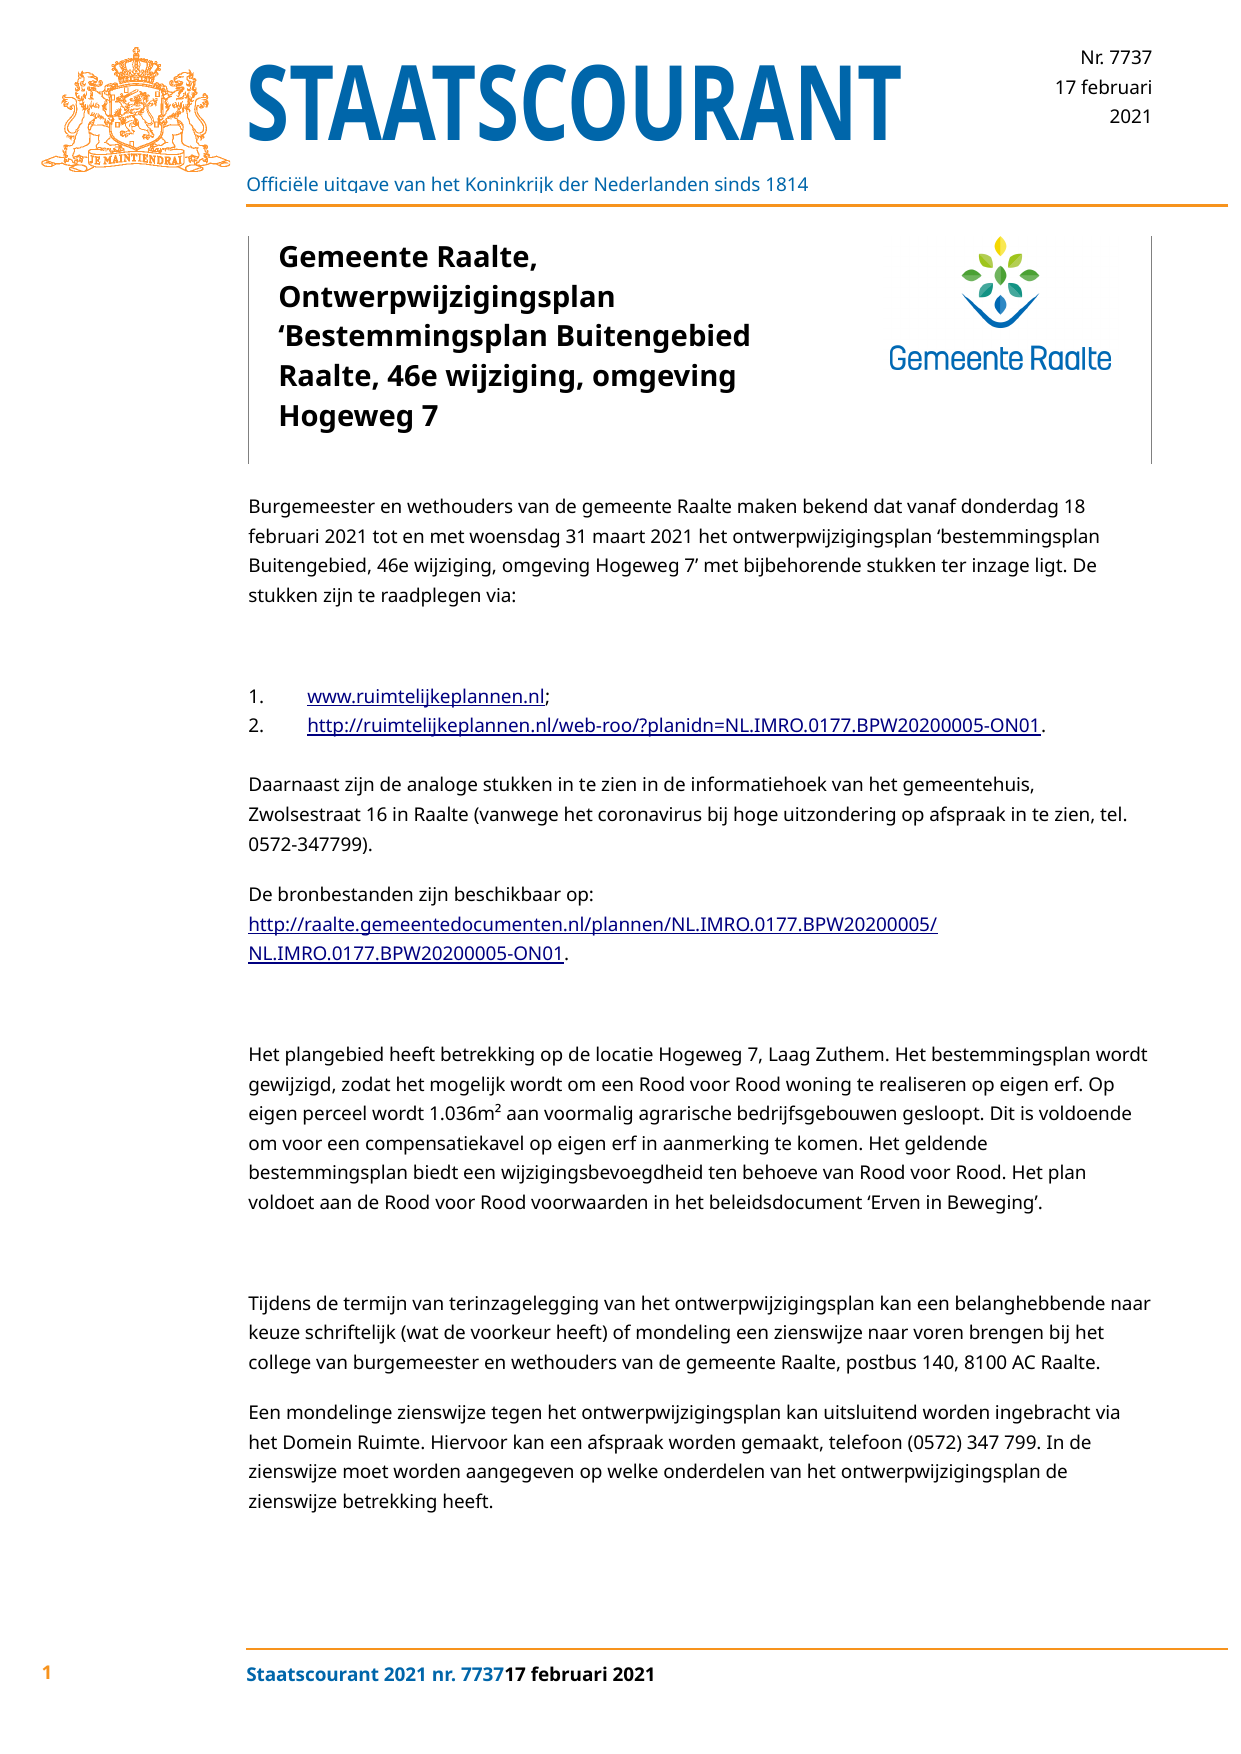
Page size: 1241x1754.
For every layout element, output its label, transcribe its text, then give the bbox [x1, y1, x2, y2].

text De bronbestanden zijn beschikbaar op: http://raalte.gemeentedocumenten.nl/plannen/NL.IMRO.0177.BPW20200005/NL.IMRO.0177.BPW20200005-ON01. [248, 881, 1152, 966]
list www.ruimtelijkeplannen.nl; [248, 683, 1152, 709]
text Een mondelinge zienswijze tegen het ontwerpwijzigingsplan kan uitsluitend worden ingebracht via het Domein Ruimte. Hiervoor kan een afspraak worden gemaakt, telefoon (0572) 347 799. In de zienswijze moet worden aangegeven op welke onderdelen van het ontwerpwijzigingsplan de zienswijze betrekking heeft. [248, 1399, 1152, 1514]
text Het plangebied heeft betrekking op de locatie Hogeweg 7, Laag Zuthem. Het bestemmingsplan wordt gewijzigd, zodat het mogelijk wordt om een Rood voor Rood woning te realiseren op eigen erf. Op eigen perceel wordt 1.036m² aan voormalig agrarische bedrijfsgebouwen gesloopt. Dit is voldoende om voor een compensatiekavel op eigen erf in aanmerking te komen. Het geldende bestemmingsplan biedt een wijzigingsbevoegdheid ten behoeve van Rood voor Rood. Het plan voldoet aan de Rood voor Rood voorwaarden in het beleidsdocument ‘Erven in Beweging’. [248, 1041, 1152, 1215]
list http://ruimtelijkeplannen.nl/web-roo/?planidn=NL.IMRO.0177.BPW20200005-ON01. [248, 712, 1152, 738]
text Burgemeester en wethouders van de gemeente Raalte maken bekend dat vanaf donderdag 18 februari 2021 tot en met woensdag 31 maart 2021 het ontwerpwijzigingsplan ‘bestemmingsplan Buitengebied, 46e wijziging, omgeving Hogeweg 7’ met bijbehorende stukken ter inzage ligt. De stukken zijn te raadplegen via: [248, 493, 1152, 608]
text Daarnaast zijn de analoge stukken in te zien in de informatiehoek van het gemeentehuis, Zwolsestraat 16 in Raalte (vanwege het coronavirus bij hoge uitzondering op afspraak in te zien, tel. 0572-347799). [248, 772, 1152, 857]
picture [882, 236, 1119, 370]
table_header [850, 236, 1151, 464]
text Tijdens de termijn van terinzagelegging van het ontwerpwijzigingsplan kan een belanghebbende naar keuze schriftelijk (wat de voorkeur heeft) of mondeling een zienswijze naar voren brengen bij het college van burgemeester en wethouders van de gemeente Raalte, postbus 140, 8100 AC Raalte. [248, 1290, 1152, 1375]
picture [41, 47, 231, 172]
table_header Gemeente Raalte, Ontwerpwijzigingsplan ‘Bestemmingsplan Buitengebied Raalte, 46e wijziging, omgeving Hogeweg 7 [249, 236, 850, 464]
